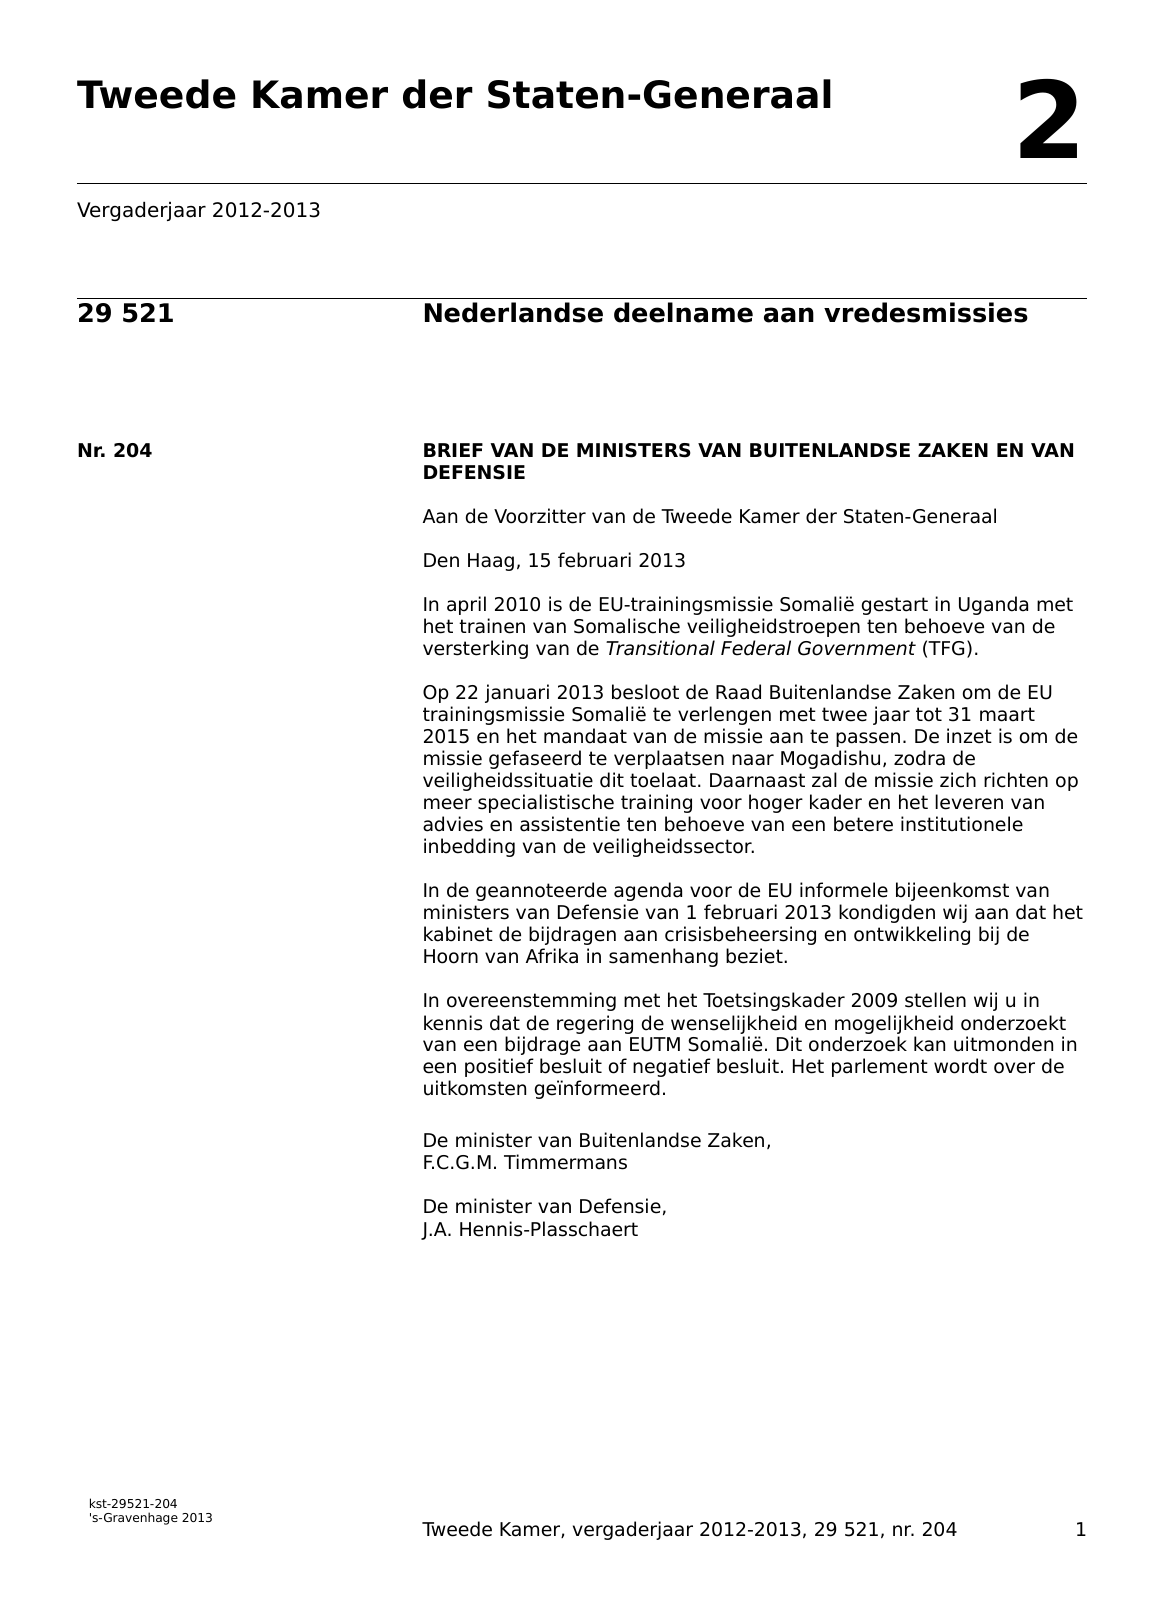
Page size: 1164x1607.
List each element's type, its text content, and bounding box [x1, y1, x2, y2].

text 's-Gravenhage 2013 [88, 1511, 323, 1525]
text De minister van Buitenlandse Zaken, F.C.G.M. Timmermans [422, 1130, 1087, 1174]
text kst-29521-204 [88, 1497, 323, 1511]
text De minister van Defensie, J.A. Hennis-Plasschaert [422, 1196, 1087, 1240]
table_cell Vergaderjaar 2012-2013 [77, 184, 1087, 298]
text Den Haag, 15 februari 2013 [422, 550, 1087, 572]
text In april 2010 is de EU-trainingsmissie Somalië gestart in Uganda met het trainen van Somalische veiligheidstroepen ten behoeve van de versterking van de Transitional Federal Government (TFG). [422, 594, 1087, 660]
text In de geannoteerde agenda voor de EU informele bijeenkomst van ministers van Defensie van 1 februari 2013 kondigden wij aan dat het kabinet de bijdragen aan crisisbeheersing en ontwikkeling bij de Hoorn van Afrika in samenhang beziet. [422, 880, 1087, 968]
text Aan de Voorzitter van de Tweede Kamer der Staten-Generaal [422, 506, 1087, 528]
subtitle Nr. 204 BRIEF VAN DE MINISTERS VAN BUITENLANDSE ZAKEN EN VAN DEFENSIE [77, 440, 1087, 484]
text In overeenstemming met het Toetsingskader 2009 stellen wij u in kennis dat de regering de wenselijkheid en mogelijkheid onderzoekt van een bijdrage aan EUTM Somalië. Dit onderzoek kan uitmonden in een positief besluit of negatief besluit. Het parlement wordt over de uitkomsten geïnformeerd. [422, 990, 1087, 1100]
table_header 2 [886, 59, 1087, 183]
table_header Tweede Kamer der Staten-Generaal [77, 59, 886, 183]
text Op 22 januari 2013 besloot de Raad Buitenlandse Zaken om de EU trainingsmissie Somalië te verlengen met twee jaar tot 31 maart 2015 en het mandaat van de missie aan te passen. De inzet is om de missie gefaseerd te verplaatsen naar Mogadishu, zodra de veiligheidssituatie dit toelaat. Daarnaast zal de missie zich richten op meer specialistische training voor hoger kader en het leveren van advies en assistentie ten behoeve van een betere institutionele inbedding van de veiligheidssector. [422, 682, 1087, 858]
subtitle 29 521 Nederlandse deelname aan vredesmissies [77, 299, 1087, 329]
